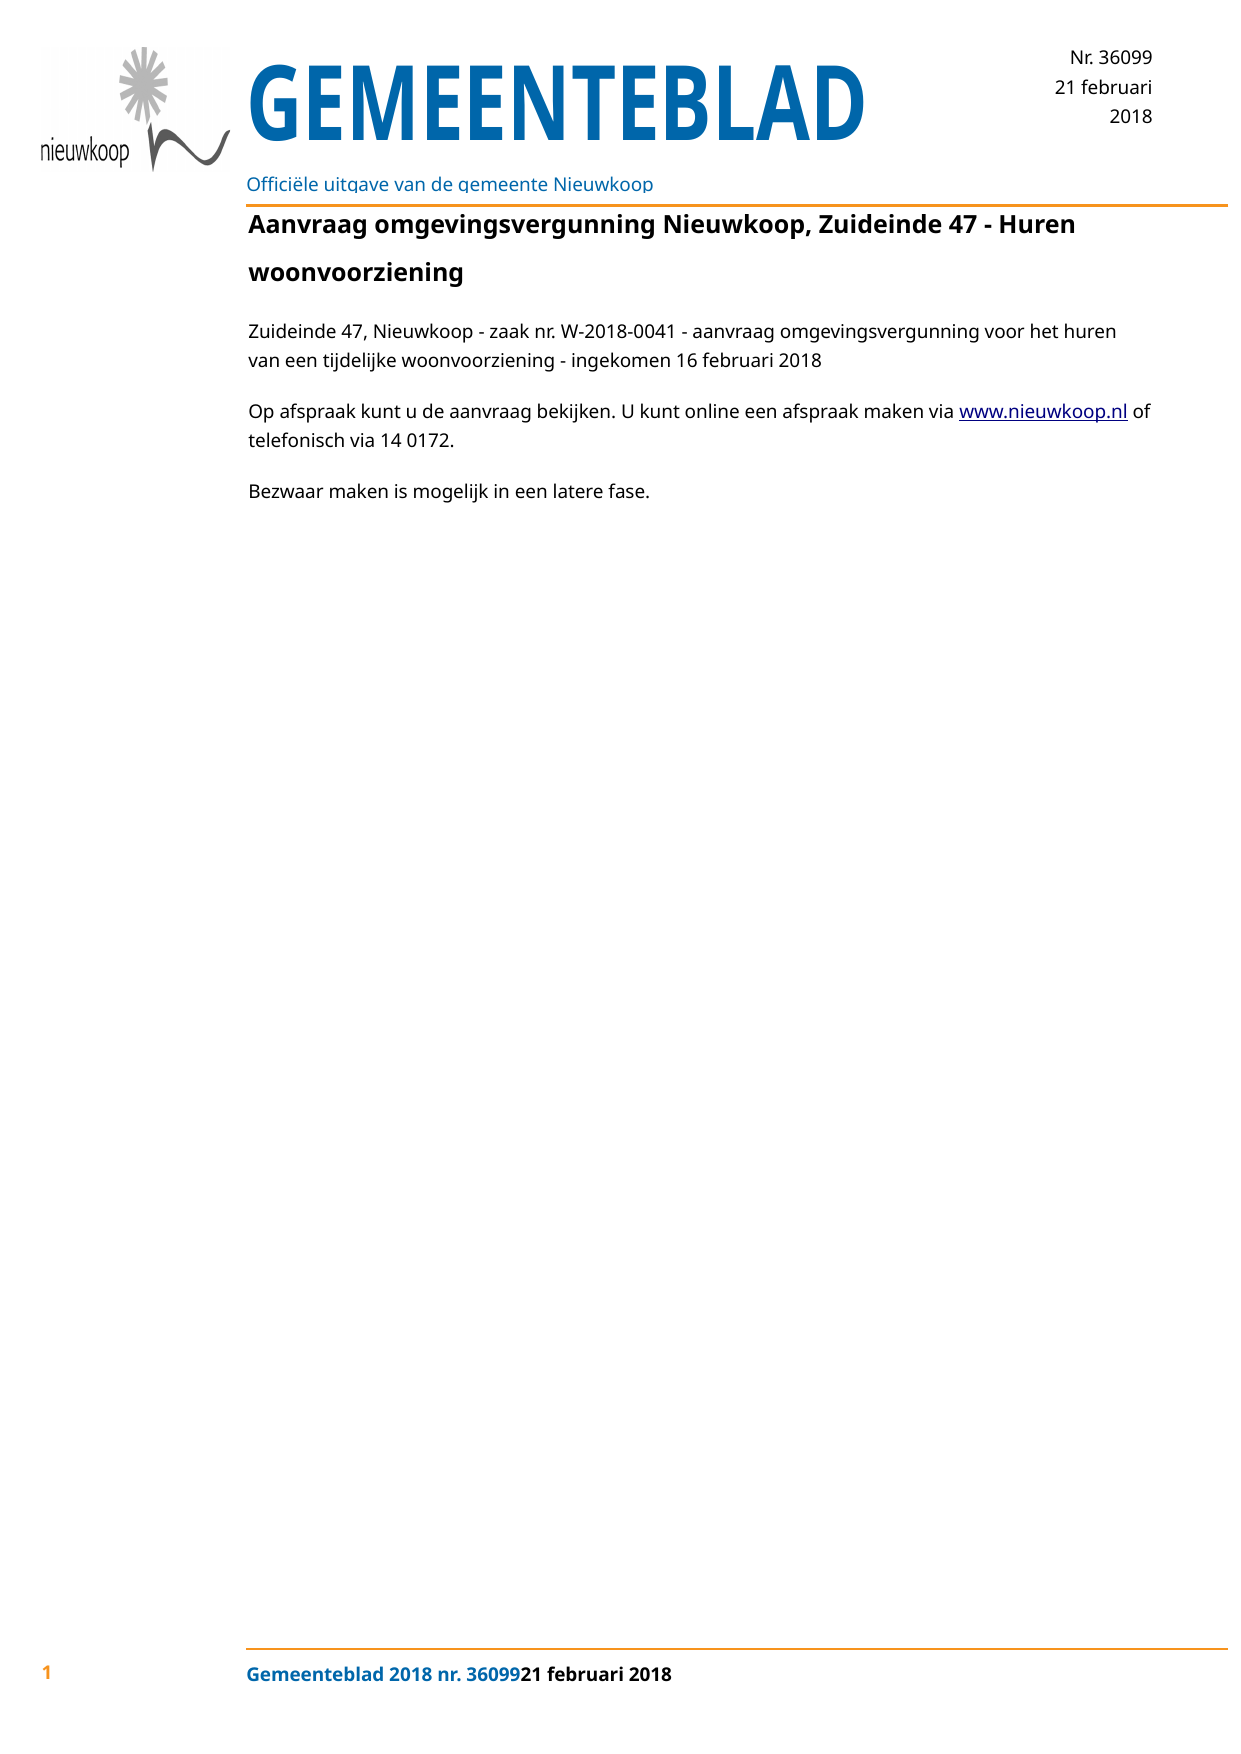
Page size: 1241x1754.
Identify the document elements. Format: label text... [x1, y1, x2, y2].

text Bezwaar maken is mogelijk in een latere fase. [248, 478, 1152, 504]
text Aanvraag omgevingsvergunning Nieuwkoop, Zuideinde 47 - Huren woonvoorziening [248, 207, 1152, 288]
text Op afspraak kunt u de aanvraag bekijken. U kunt online een afspraak maken via www.nieuwkoop.nl of telefonisch via 14 0172. [248, 398, 1152, 453]
picture [41, 47, 231, 172]
text Zuideinde 47, Nieuwkoop - zaak nr. W-2018-0041 - aanvraag omgevingsvergunning voor het huren van een tijdelijke woonvoorziening - ingekomen 16 februari 2018 [248, 318, 1152, 373]
